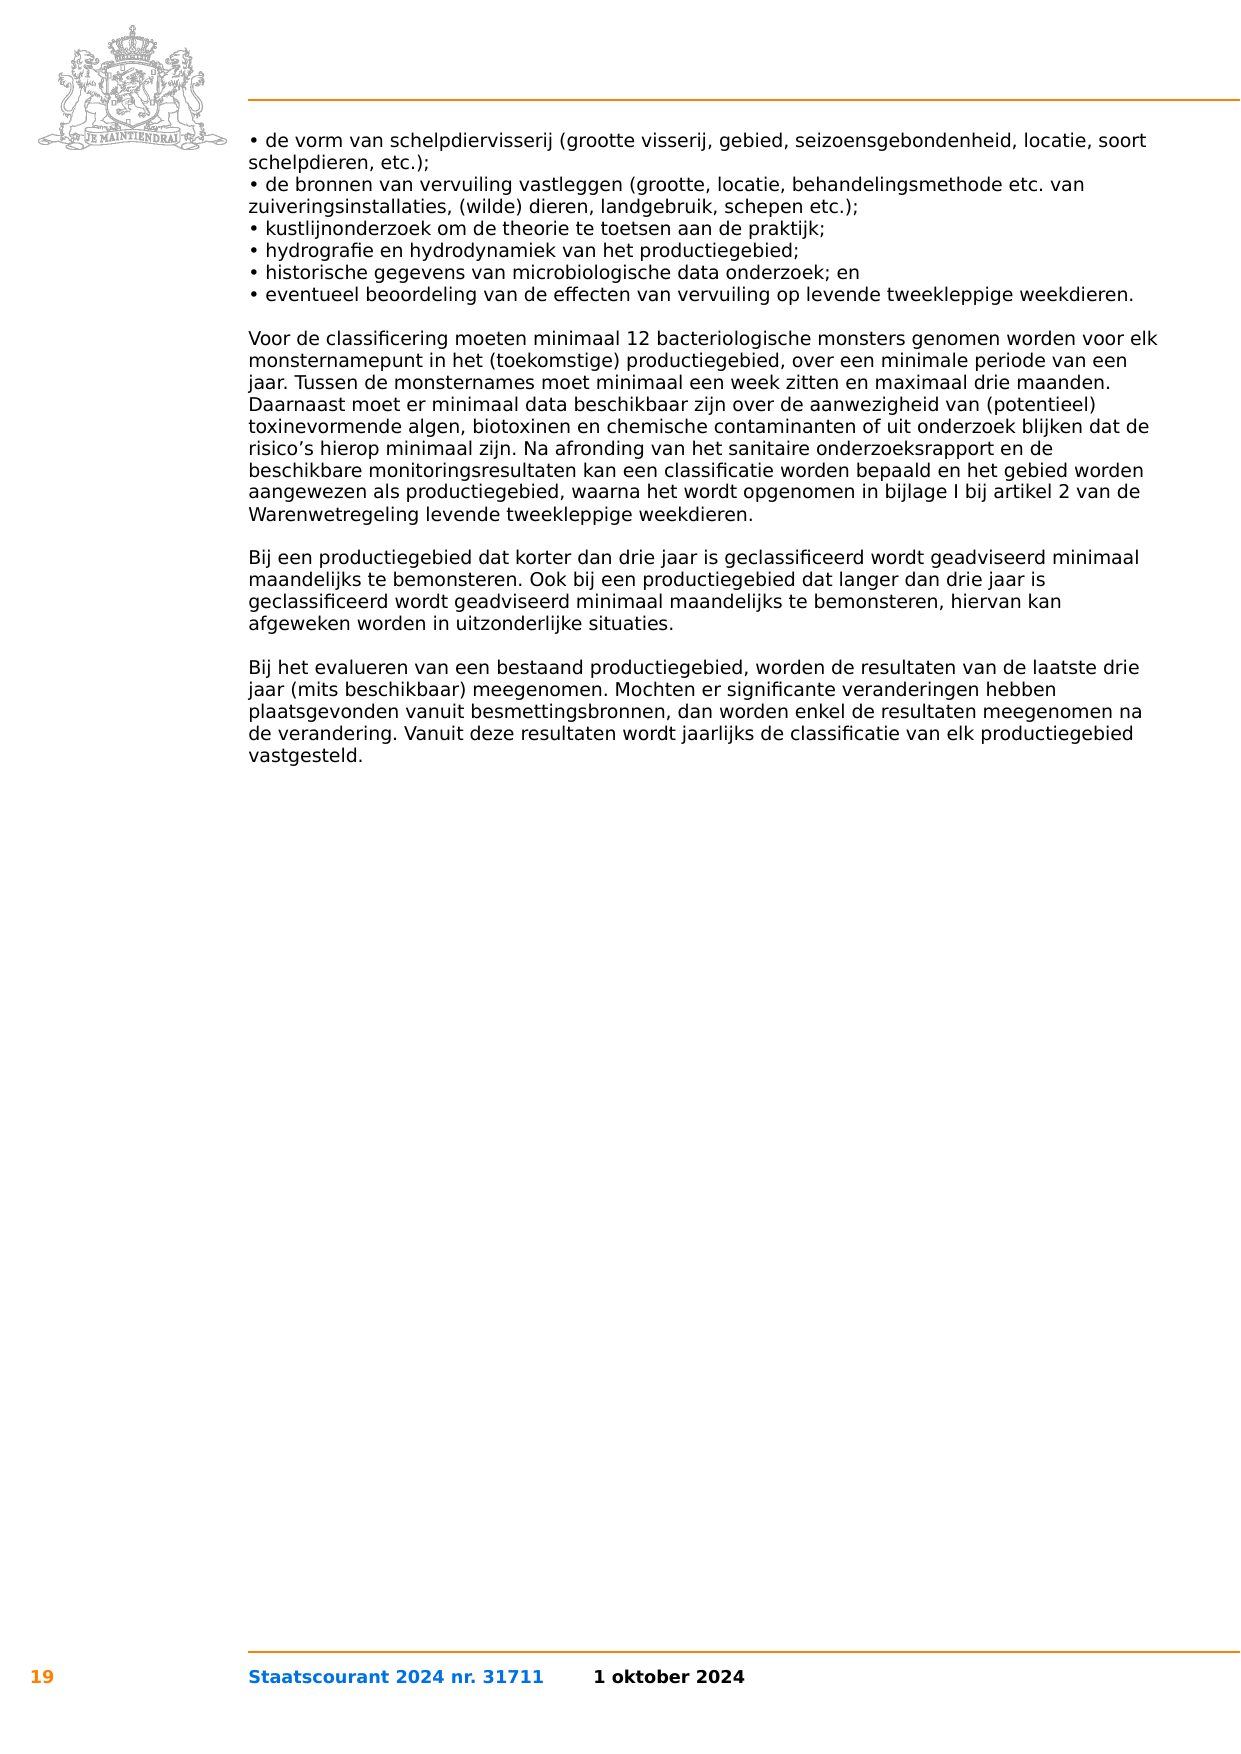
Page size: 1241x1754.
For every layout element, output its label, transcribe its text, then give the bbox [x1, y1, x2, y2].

text • de vorm van schelpdiervisserij (grootte visserij, gebied, seizoensgebondenheid, locatie, soort schelpdieren, etc.); [248, 130, 1163, 174]
text • de bronnen van vervuiling vastleggen (grootte, locatie, behandelingsmethode etc. van zuiveringsinstallaties, (wilde) dieren, landgebruik, schepen etc.); [248, 174, 1163, 218]
text • eventueel beoordeling van de effecten van vervuiling op levende tweekleppige weekdieren. [248, 284, 1163, 306]
text Bij het evalueren van een bestaand productiegebied, worden de resultaten van de laatste drie jaar (mits beschikbaar) meegenomen. Mochten er significante veranderingen hebben plaatsgevonden vanuit besmettingsbronnen, dan worden enkel de resultaten meegenomen na de verandering. Vanuit deze resultaten wordt jaarlijks de classificatie van elk productiegebied vastgesteld. [248, 657, 1163, 767]
text • kustlijnonderzoek om de theorie te toetsen aan de praktijk; [248, 218, 1163, 240]
text Daarnaast moet er minimaal data beschikbaar zijn over de aanwezigheid van (potentieel) toxinevormende algen, biotoxinen en chemische contaminanten of uit onderzoek blijken dat de risico’s hierop minimaal zijn. Na afronding van het sanitaire onderzoeksrapport en de beschikbare monitoringsresultaten kan een classificatie worden bepaald en het gebied worden aangewezen als productiegebied, waarna het wordt opgenomen in bijlage I bij artikel 2 van de Warenwetregeling levende tweekleppige weekdieren. [248, 393, 1163, 525]
picture [38, 25, 227, 150]
text • historische gegevens van microbiologische data onderzoek; en [248, 262, 1163, 284]
text • hydrografie en hydrodynamiek van het productiegebied; [248, 240, 1163, 262]
text Bij een productiegebied dat korter dan drie jaar is geclassificeerd wordt geadviseerd minimaal maandelijks te bemonsteren. Ook bij een productiegebied dat langer dan drie jaar is geclassificeerd wordt geadviseerd minimaal maandelijks te bemonsteren, hiervan kan afgeweken worden in uitzonderlijke situaties. [248, 547, 1163, 635]
text Voor de classificering moeten minimaal 12 bacteriologische monsters genomen worden voor elk monsternamepunt in het (toekomstige) productiegebied, over een minimale periode van een jaar. Tussen de monsternames moet minimaal een week zitten en maximaal drie maanden. [248, 328, 1163, 393]
